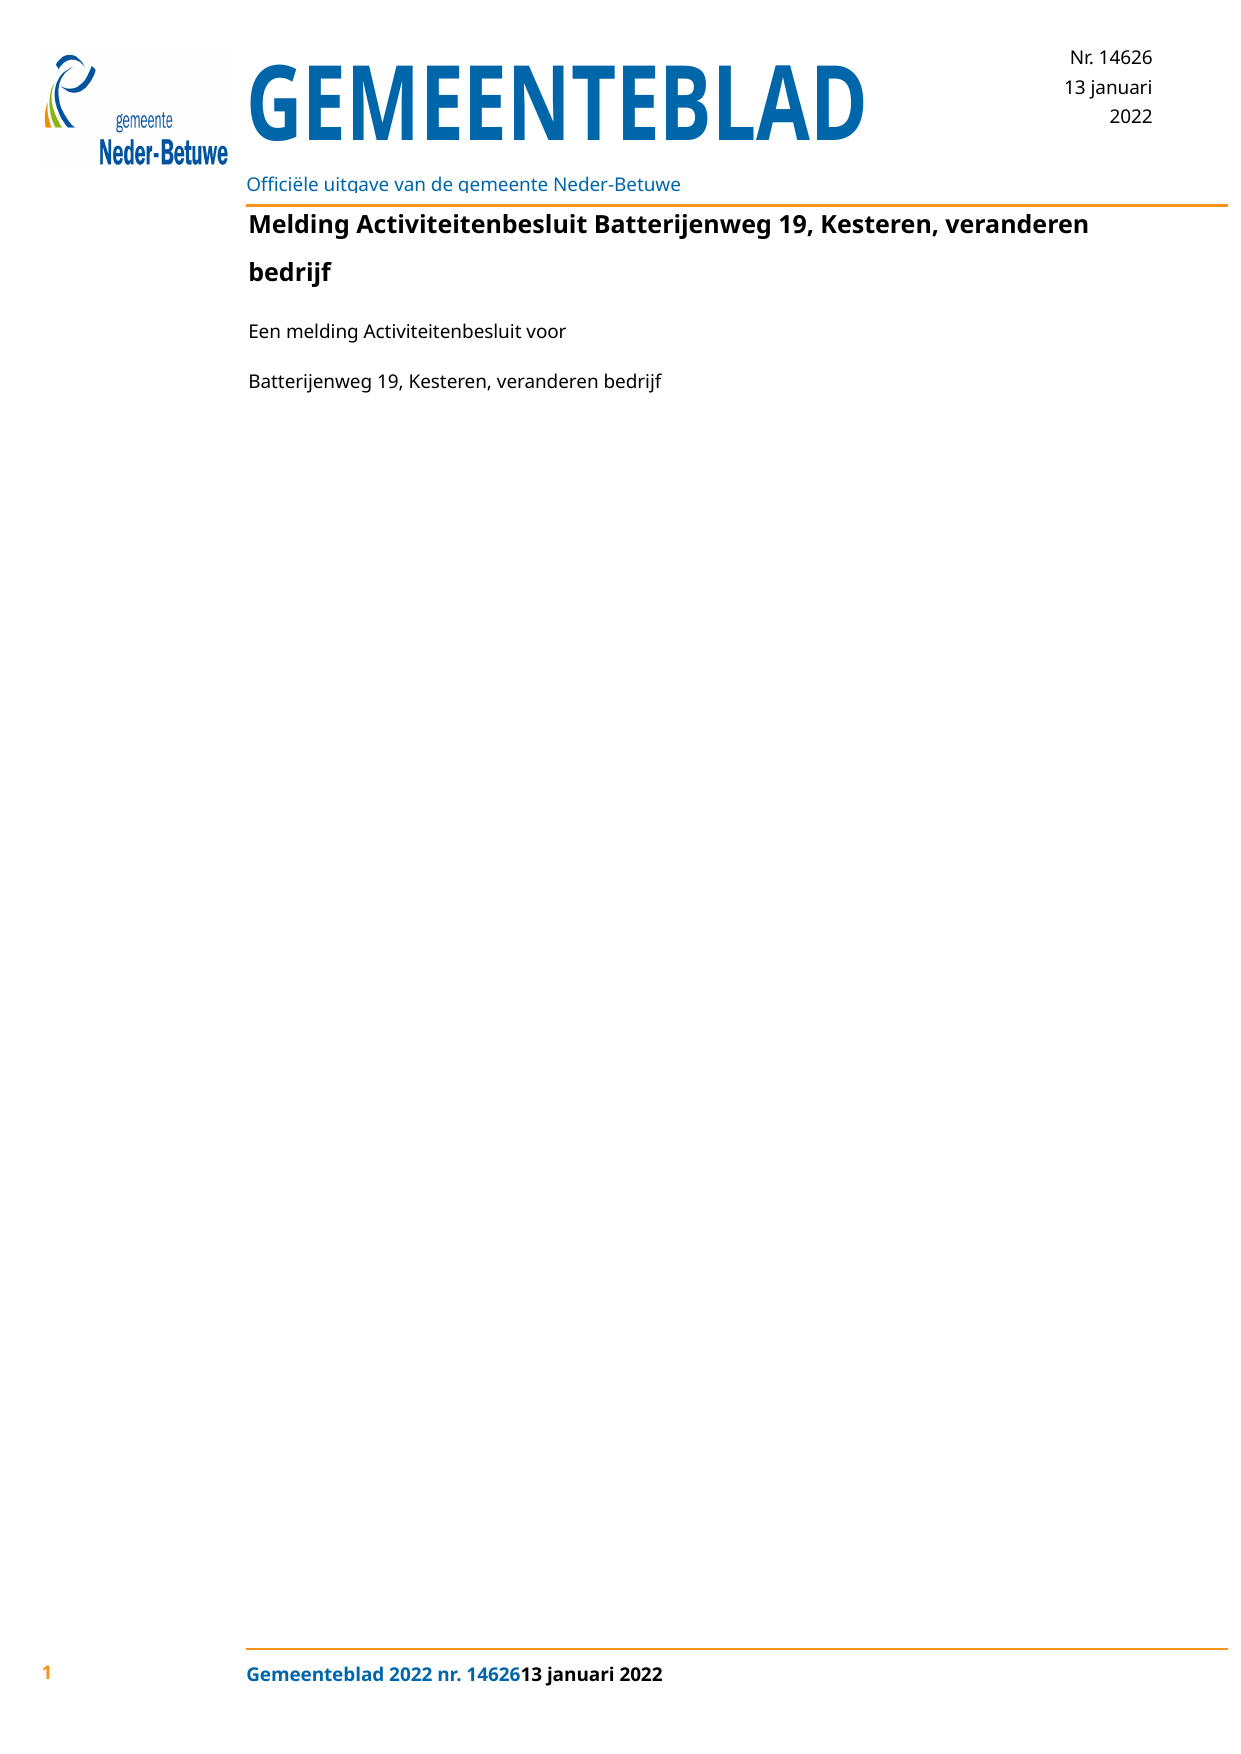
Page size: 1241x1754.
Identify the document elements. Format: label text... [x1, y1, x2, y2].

picture [41, 47, 231, 172]
text Batterijenweg 19, Kesteren, veranderen bedrijf [248, 368, 1152, 394]
text Melding Activiteitenbesluit Batterijenweg 19, Kesteren, veranderen bedrijf [248, 207, 1152, 288]
text Een melding Activiteitenbesluit voor [248, 318, 1152, 344]
